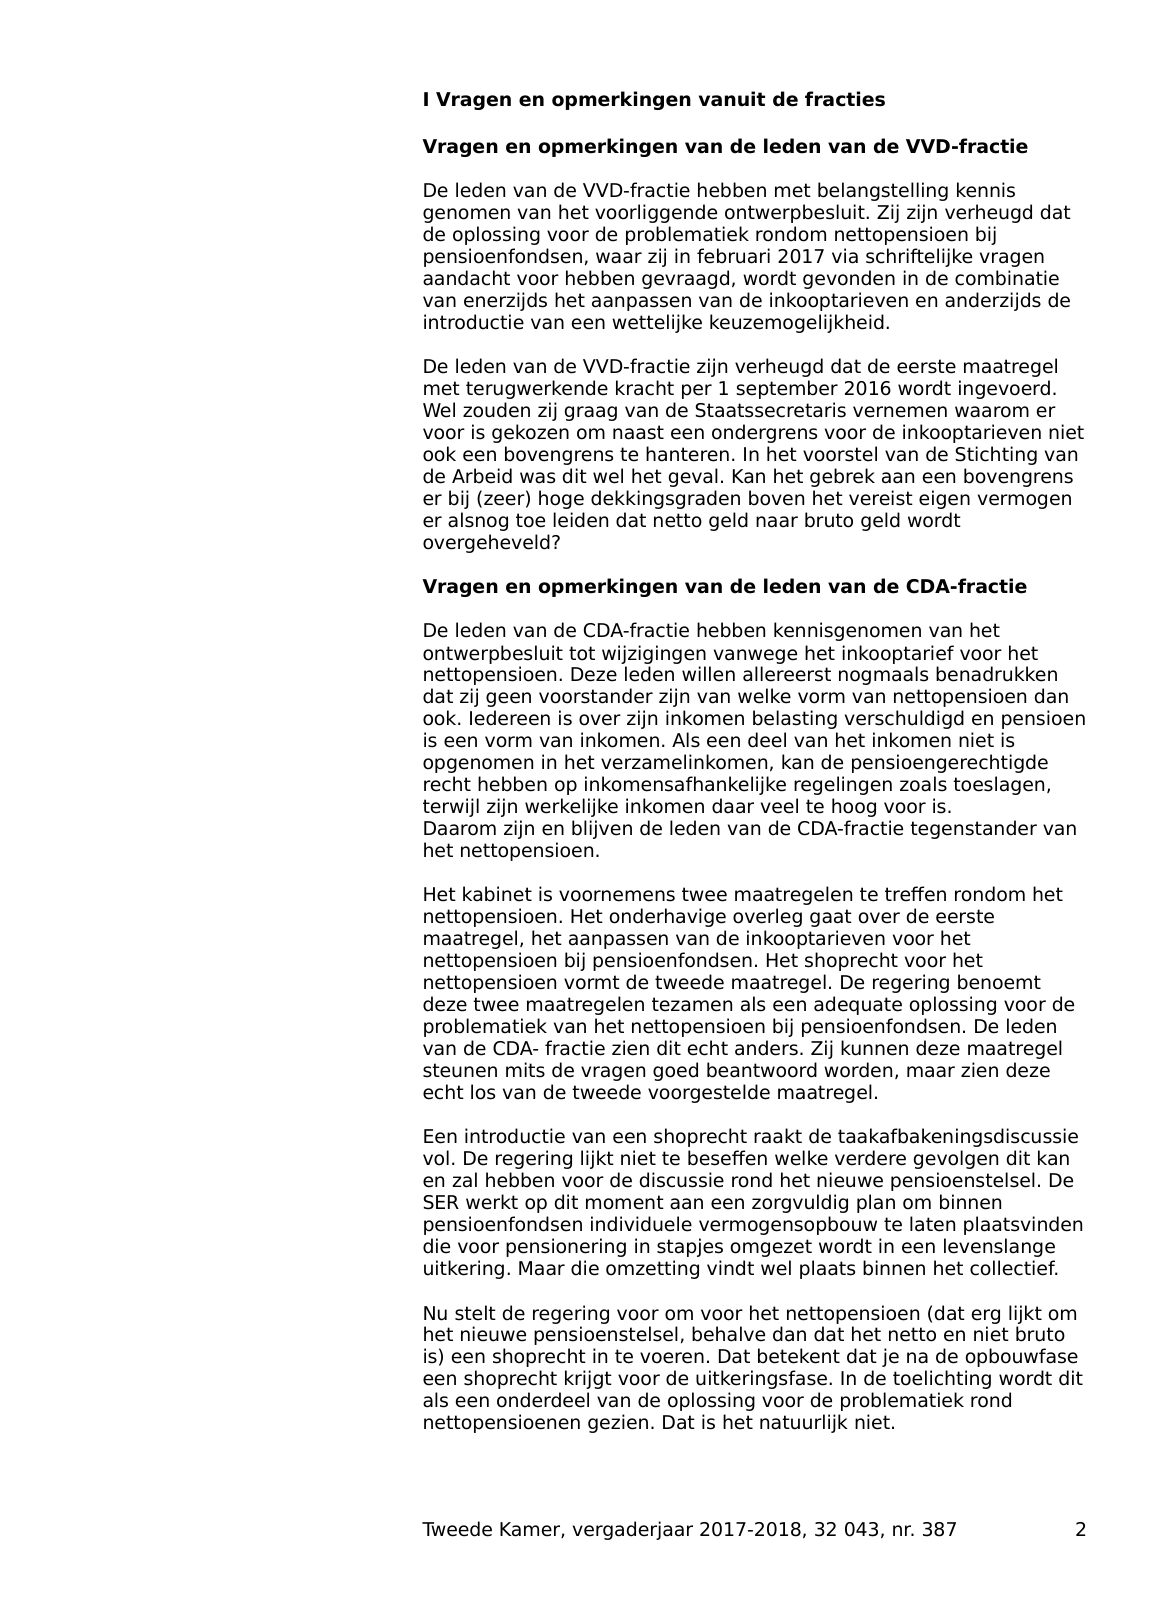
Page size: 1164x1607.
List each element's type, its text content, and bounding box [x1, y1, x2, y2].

text De leden van de VVD-fractie hebben met belangstelling kennis genomen van het voorliggende ontwerpbesluit. Zij zijn verheugd dat de oplossing voor de problematiek rondom nettopensioen bij pensioenfondsen, waar zij in februari 2017 via schriftelijke vragen aandacht voor hebben gevraagd, wordt gevonden in de combinatie van enerzijds het aanpassen van de inkooptarieven en anderzijds de introductie van een wettelijke keuzemogelijkheid. [422, 180, 1087, 334]
text Daarom zijn en blijven de leden van de CDA-fractie tegenstander van het nettopensioen. [422, 818, 1087, 862]
subtitle Vragen en opmerkingen van de leden van de CDA-fractie [422, 576, 1087, 598]
text Nu stelt de regering voor om voor het nettopensioen (dat erg lijkt om het nieuwe pensioenstelsel, behalve dan dat het netto en niet bruto is) een shoprecht in te voeren. Dat betekent dat je na de opbouwfase een shoprecht krijgt voor de uitkeringsfase. In de toelichting wordt dit als een onderdeel van de oplossing voor de problematiek rond nettopensioenen gezien. Dat is het natuurlijk niet. [422, 1302, 1087, 1434]
text Een introductie van een shoprecht raakt de taakafbakeningsdiscussie vol. De regering lijkt niet te beseffen welke verdere gevolgen dit kan en zal hebben voor de discussie rond het nieuwe pensioenstelsel. De SER werkt op dit moment aan een zorgvuldig plan om binnen pensioenfondsen individuele vermogensopbouw te laten plaatsvinden die voor pensionering in stapjes omgezet wordt in een levenslange uitkering. Maar die omzetting vindt wel plaats binnen het collectief. [422, 1126, 1087, 1280]
text Het kabinet is voornemens twee maatregelen te treffen rondom het nettopensioen. Het onderhavige overleg gaat over de eerste maatregel, het aanpassen van de inkooptarieven voor het nettopensioen bij pensioenfondsen. Het shoprecht voor het nettopensioen vormt de tweede maatregel. De regering benoemt deze twee maatregelen tezamen als een adequate oplossing voor de problematiek van het nettopensioen bij pensioenfondsen. De leden van de CDA- fractie zien dit echt anders. Zij kunnen deze maatregel steunen mits de vragen goed beantwoord worden, maar zien deze echt los van de tweede voorgestelde maatregel. [422, 884, 1087, 1104]
text De leden van de CDA-fractie hebben kennisgenomen van het ontwerpbesluit tot wijzigingen vanwege het inkooptarief voor het nettopensioen. Deze leden willen allereerst nogmaals benadrukken dat zij geen voorstander zijn van welke vorm van nettopensioen dan ook. Iedereen is over zijn inkomen belasting verschuldigd en pensioen is een vorm van inkomen. Als een deel van het inkomen niet is opgenomen in het verzamelinkomen, kan de pensioengerechtigde recht hebben op inkomensafhankelijke regelingen zoals toeslagen, terwijl zijn werkelijke inkomen daar veel te hoog voor is. [422, 620, 1087, 818]
subtitle Vragen en opmerkingen van de leden van de VVD-fractie [422, 136, 1087, 158]
subtitle I Vragen en opmerkingen vanuit de fracties [422, 89, 1087, 111]
text De leden van de VVD-fractie zijn verheugd dat de eerste maatregel met terugwerkende kracht per 1 september 2016 wordt ingevoerd. Wel zouden zij graag van de Staatssecretaris vernemen waarom er voor is gekozen om naast een ondergrens voor de inkooptarieven niet ook een bovengrens te hanteren. In het voorstel van de Stichting van de Arbeid was dit wel het geval. Kan het gebrek aan een bovengrens er bij (zeer) hoge dekkingsgraden boven het vereist eigen vermogen er alsnog toe leiden dat netto geld naar bruto geld wordt overgeheveld? [422, 356, 1087, 554]
